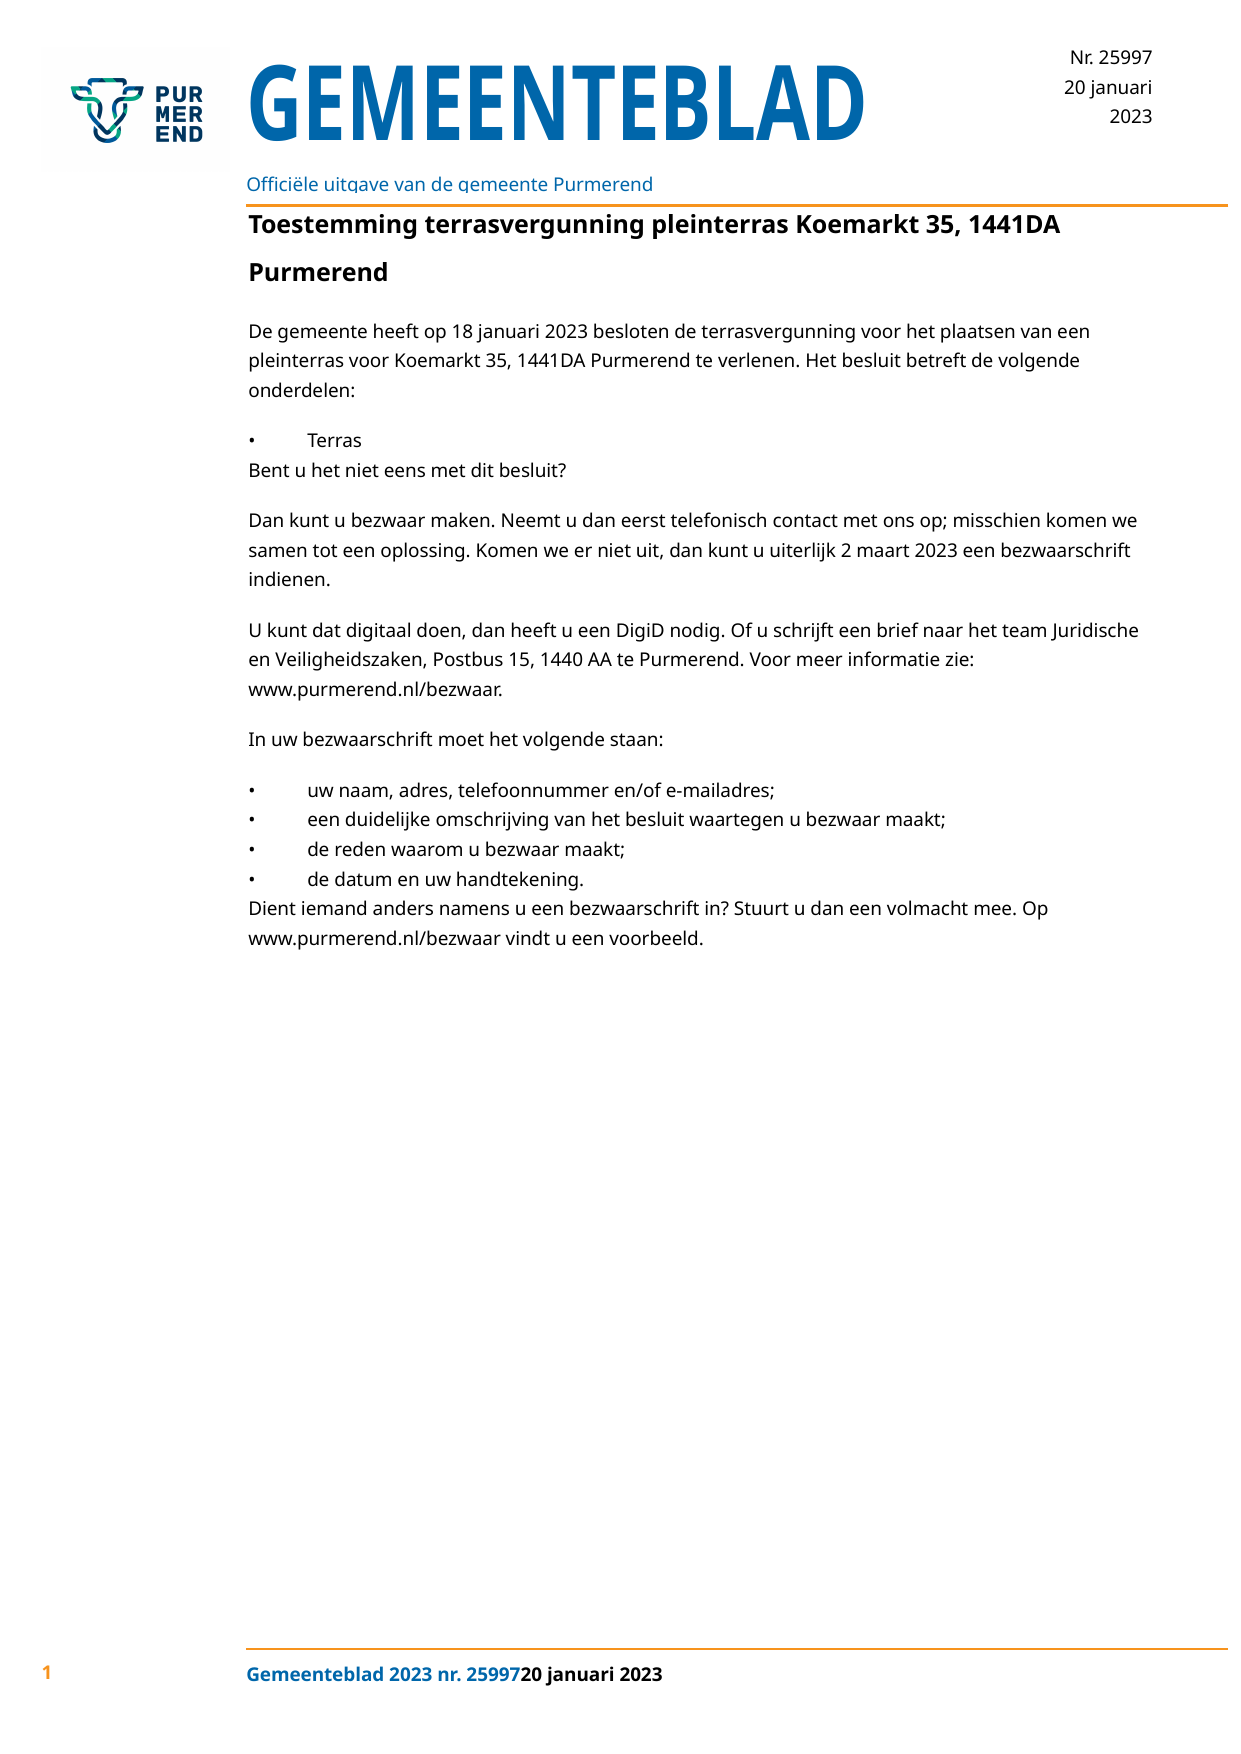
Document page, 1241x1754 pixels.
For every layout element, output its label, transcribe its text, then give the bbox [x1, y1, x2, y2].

text Toestemming terrasvergunning pleinterras Koemarkt 35, 1441DA Purmerend [248, 207, 1152, 288]
text Bent u het niet eens met dit besluit? [248, 457, 1152, 483]
list de reden waarom u bezwaar maakt; [248, 836, 1152, 862]
text U kunt dat digitaal doen, dan heeft u een DigiD nodig. Of u schrijft een brief naar het team Juridische en Veiligheidszaken, Postbus 15, 1440 AA te Purmerend. Voor meer informatie zie: www.purmerend.nl/bezwaar. [248, 617, 1152, 702]
list Terras [248, 427, 1152, 453]
text Dient iemand anders namens u een bezwaarschrift in? Stuurt u dan een volmacht mee. Op www.purmerend.nl/bezwaar vindt u een voorbeeld. [248, 895, 1152, 951]
list uw naam, adres, telefoonnummer en/of e-mailadres; [248, 777, 1152, 803]
text Dan kunt u bezwaar maken. Neemt u dan eerst telefonisch contact met ons op; misschien komen we samen tot een oplossing. Komen we er niet uit, dan kunt u uiterlijk 2 maart 2023 een bezwaarschrift indienen. [248, 507, 1152, 592]
list een duidelijke omschrijving van het besluit waartegen u bezwaar maakt; [248, 807, 1152, 832]
text In uw bezwaarschrift moet het volgende staan: [248, 727, 1152, 752]
list de datum en uw handtekening. [248, 866, 1152, 892]
text De gemeente heeft op 18 januari 2023 besloten de terrasvergunning voor het plaatsen van een pleinterras voor Koemarkt 35, 1441DA Purmerend te verlenen. Het besluit betreft de volgende onderdelen: [248, 318, 1152, 403]
picture [41, 47, 231, 172]
